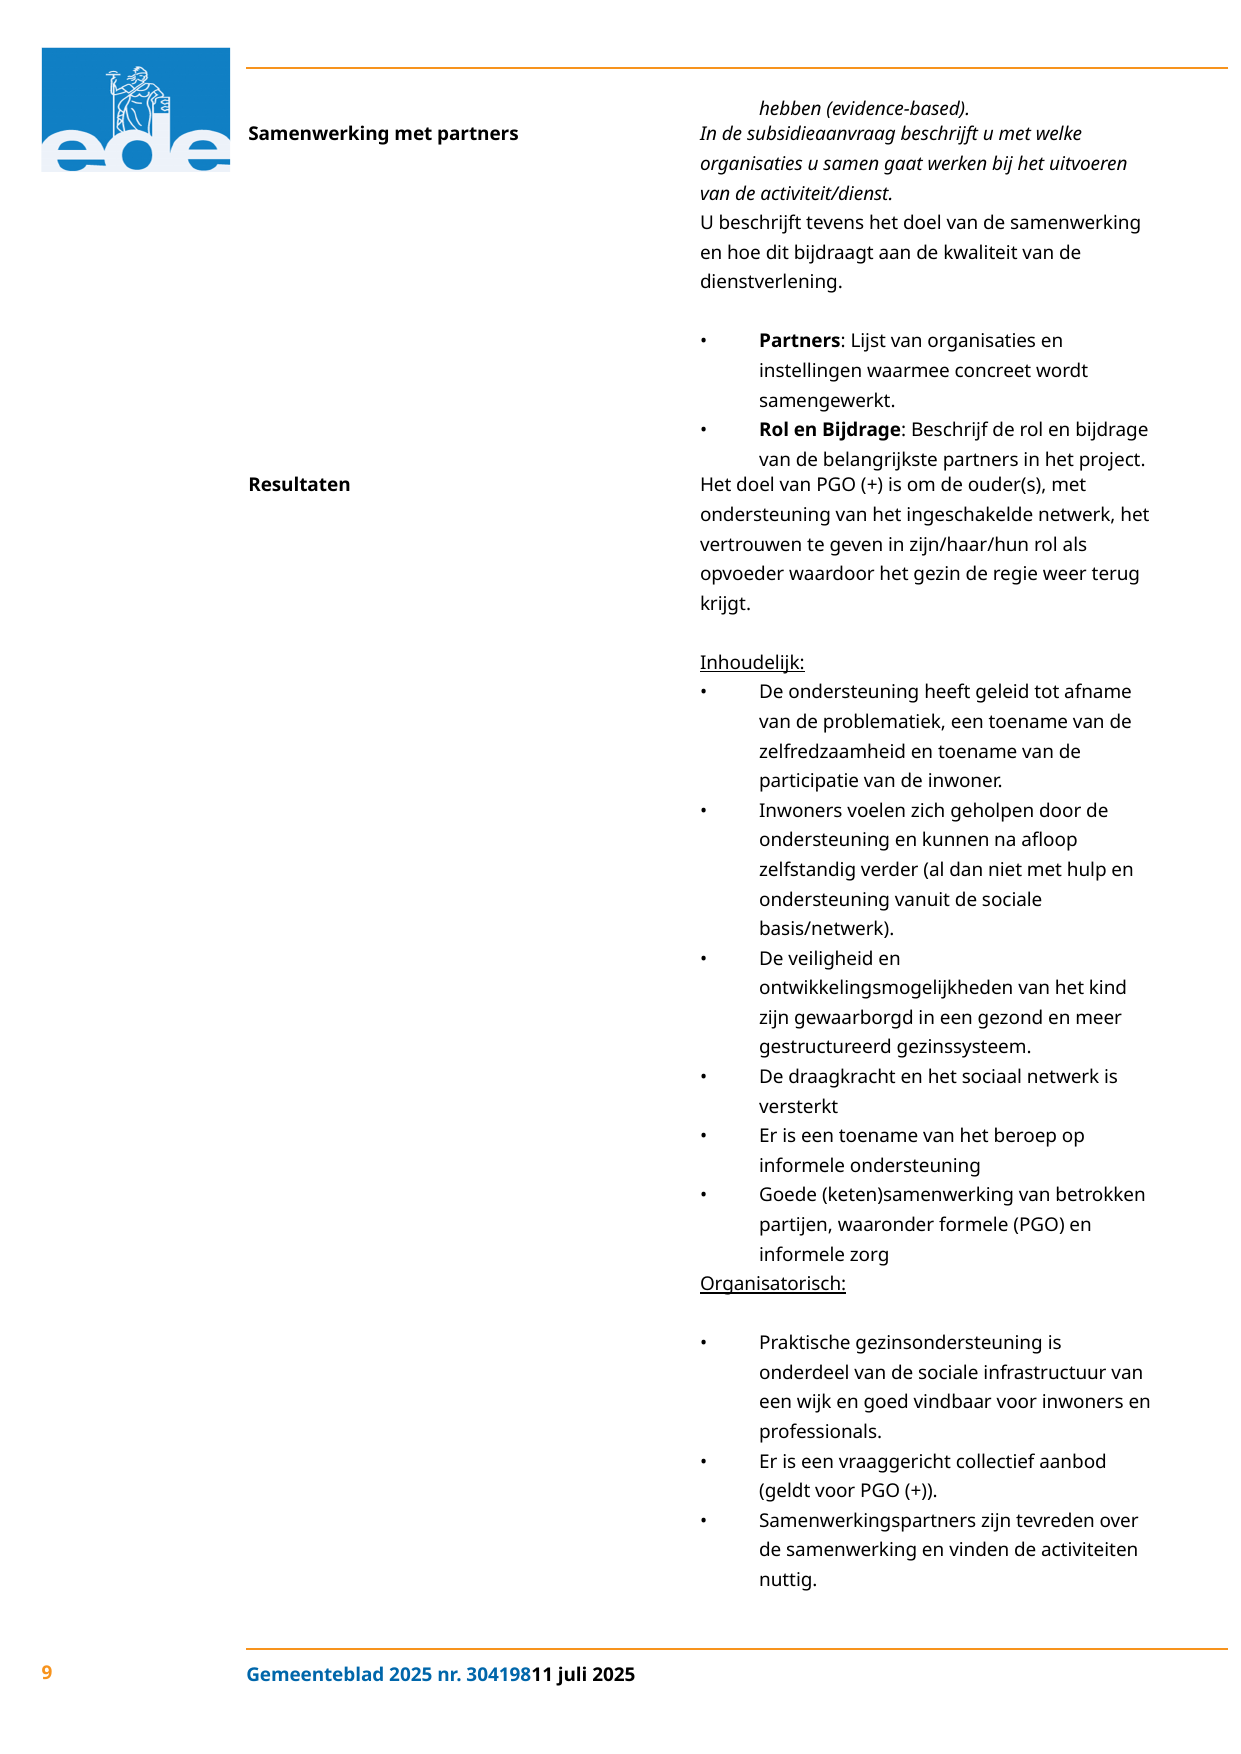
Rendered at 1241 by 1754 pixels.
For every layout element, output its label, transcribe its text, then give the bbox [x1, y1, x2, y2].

table_cell Resultaten [248, 472, 700, 1592]
table_cell Het doel van PGO (+) is om de ouder(s), met ondersteuning van het ingeschakelde netwerk, het vertrouwen te geven in zijn/haar/hun rol als opvoeder waardoor het gezin de regie weer terug krijgt. Inhoudelijk: De ondersteuning heeft geleid tot afname van de problematiek, een toename van de zelfredzaamheid en toename van de participatie van de inwoner. Inwoners voelen zich geholpen door de ondersteuning en kunnen na afloop zelfstandig verder (al dan niet met hulp en ondersteuning vanuit de sociale basis/netwerk). De veiligheid en ontwikkelingsmogelijkheden van het kind zijn gewaarborgd in een gezond en meer gestructureerd gezinssysteem. De draagkracht en het sociaal netwerk is versterkt Er is een toename van het beroep op informele ondersteuning Goede (keten)samenwerking van betrokken partijen, waaronder formele (PGO) en informele zorg Organisatorisch: Praktische gezinsondersteuning is onderdeel van de sociale infrastructuur van een wijk en goed vindbaar voor inwoners en professionals. Er is een vraaggericht collectief aanbod (geldt voor PGO (+)). Samenwerkingspartners zijn tevreden over de samenwerking en vinden de activiteiten nuttig. [700, 472, 1152, 1592]
picture [41, 47, 231, 172]
table_cell [248, 95, 700, 121]
table_cell In de subsidieaanvraag beschrijft u met welke organisaties u samen gaat werken bij het uitvoeren van de activiteit/dienst. U beschrijft tevens het doel van de samenwerking en hoe dit bijdraagt aan de kwaliteit van de dienstverlening. Partners: Lijst van organisaties en instellingen waarmee concreet wordt samengewerkt. Rol en Bijdrage: Beschrijf de rol en bijdrage van de belangrijkste partners in het project. [700, 121, 1152, 472]
table_cell Samenwerking met partners [248, 121, 700, 472]
